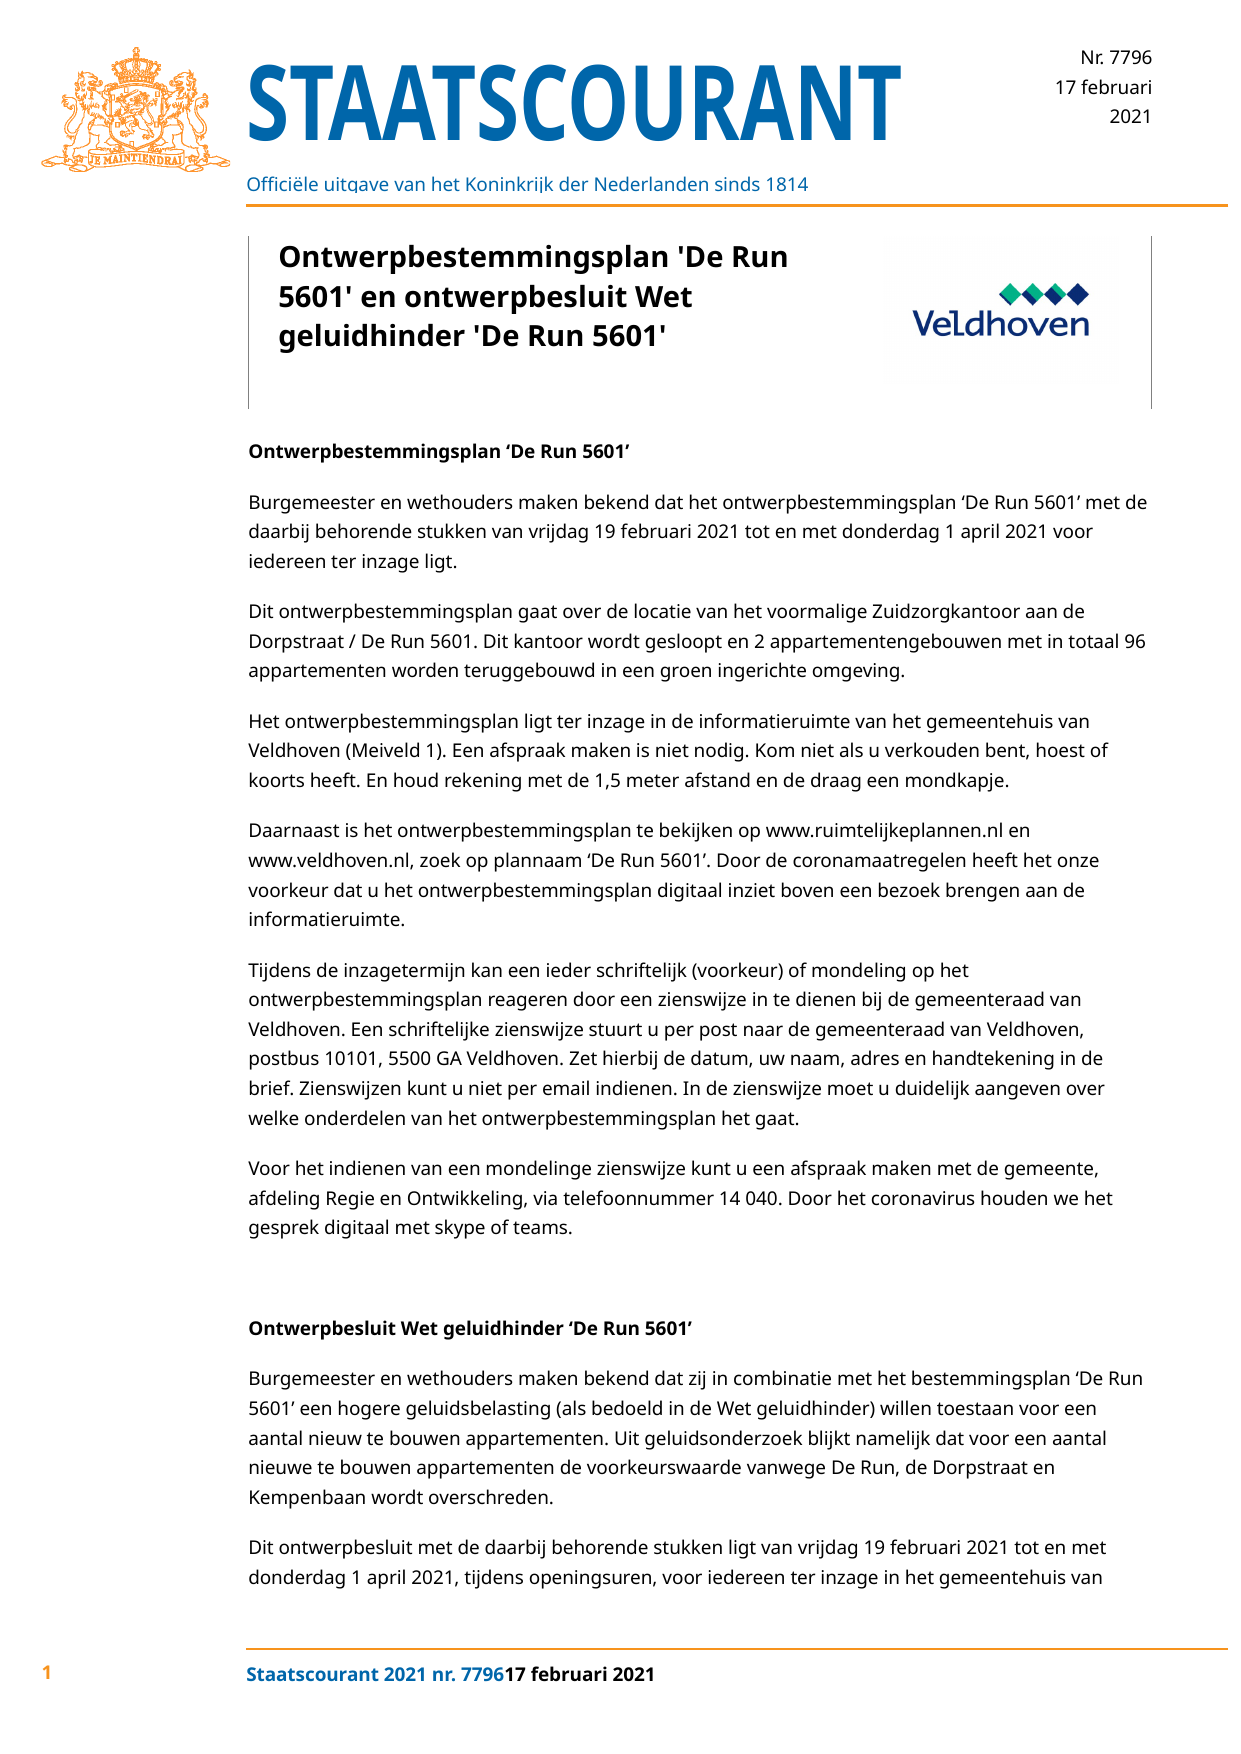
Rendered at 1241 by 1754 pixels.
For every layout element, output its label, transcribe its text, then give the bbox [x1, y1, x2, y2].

text Burgemeester en wethouders maken bekend dat het ontwerpbestemmingsplan ‘De Run 5601’ met de daarbij behorende stukken van vrijdag 19 februari 2021 tot en met donderdag 1 april 2021 voor iedereen ter inzage ligt. [248, 489, 1152, 574]
table_header Ontwerpbestemmingsplan 'De Run 5601' en ontwerpbesluit Wet geluidhinder 'De Run 5601' [249, 236, 850, 409]
text Dit ontwerpbesluit met de daarbij behorende stukken ligt van vrijdag 19 februari 2021 tot en met donderdag 1 april 2021, tijdens openingsuren, voor iedereen ter inzage in het gemeentehuis van [248, 1534, 1152, 1590]
picture [882, 236, 1119, 384]
text Het ontwerpbestemmingsplan ligt ter inzage in de informatieruimte van het gemeentehuis van Veldhoven (Meiveld 1). Een afspraak maken is niet nodig. Kom niet als u verkouden bent, hoest of koorts heeft. En houd rekening met de 1,5 meter afstand en de draag een mondkapje. [248, 708, 1152, 793]
text Dit ontwerpbestemmingsplan gaat over de locatie van het voormalige Zuidzorgkantoor aan de Dorpstraat / De Run 5601. Dit kantoor wordt gesloopt en 2 appartementengebouwen met in totaal 96 appartementen worden teruggebouwd in een groen ingerichte omgeving. [248, 598, 1152, 683]
text Ontwerpbesluit Wet geluidhinder ‘De Run 5601’ [248, 1315, 1152, 1341]
text Ontwerpbestemmingsplan ‘De Run 5601’ [248, 438, 1152, 464]
text Daarnaast is het ontwerpbestemmingsplan te bekijken op www.ruimtelijkeplannen.nl en www.veldhoven.nl, zoek op plannaam ‘De Run 5601’. Door de coronamaatregelen heeft het onze voorkeur dat u het ontwerpbestemmingsplan digitaal inziet boven een bezoek brengen aan de informatieruimte. [248, 818, 1152, 932]
picture [41, 47, 231, 172]
text Burgemeester en wethouders maken bekend dat zij in combinatie met het bestemmingsplan ‘De Run 5601’ een hogere geluidsbelasting (als bedoeld in de Wet geluidhinder) willen toestaan voor een aantal nieuw te bouwen appartementen. Uit geluidsonderzoek blijkt namelijk dat voor een aantal nieuwe te bouwen appartementen de voorkeurswaarde vanwege De Run, de Dorpstraat en Kempenbaan wordt overschreden. [248, 1366, 1152, 1510]
text Voor het indienen van een mondelinge zienswijze kunt u een afspraak maken met de gemeente, afdeling Regie en Ontwikkeling, via telefoonnummer 14 040. Door het coronavirus houden we het gesprek digitaal met skype of teams. [248, 1155, 1152, 1240]
text Tijdens de inzagetermijn kan een ieder schriftelijk (voorkeur) of mondeling op het ontwerpbestemmingsplan reageren door een zienswijze in te dienen bij de gemeenteraad van Veldhoven. Een schriftelijke zienswijze stuurt u per post naar de gemeenteraad van Veldhoven, postbus 10101, 5500 GA Veldhoven. Zet hierbij de datum, uw naam, adres en handtekening in de brief. Zienswijzen kunt u niet per email indienen. In de zienswijze moet u duidelijk aangeven over welke onderdelen van het ontwerpbestemmingsplan het gaat. [248, 957, 1152, 1131]
table_header [850, 236, 1151, 409]
